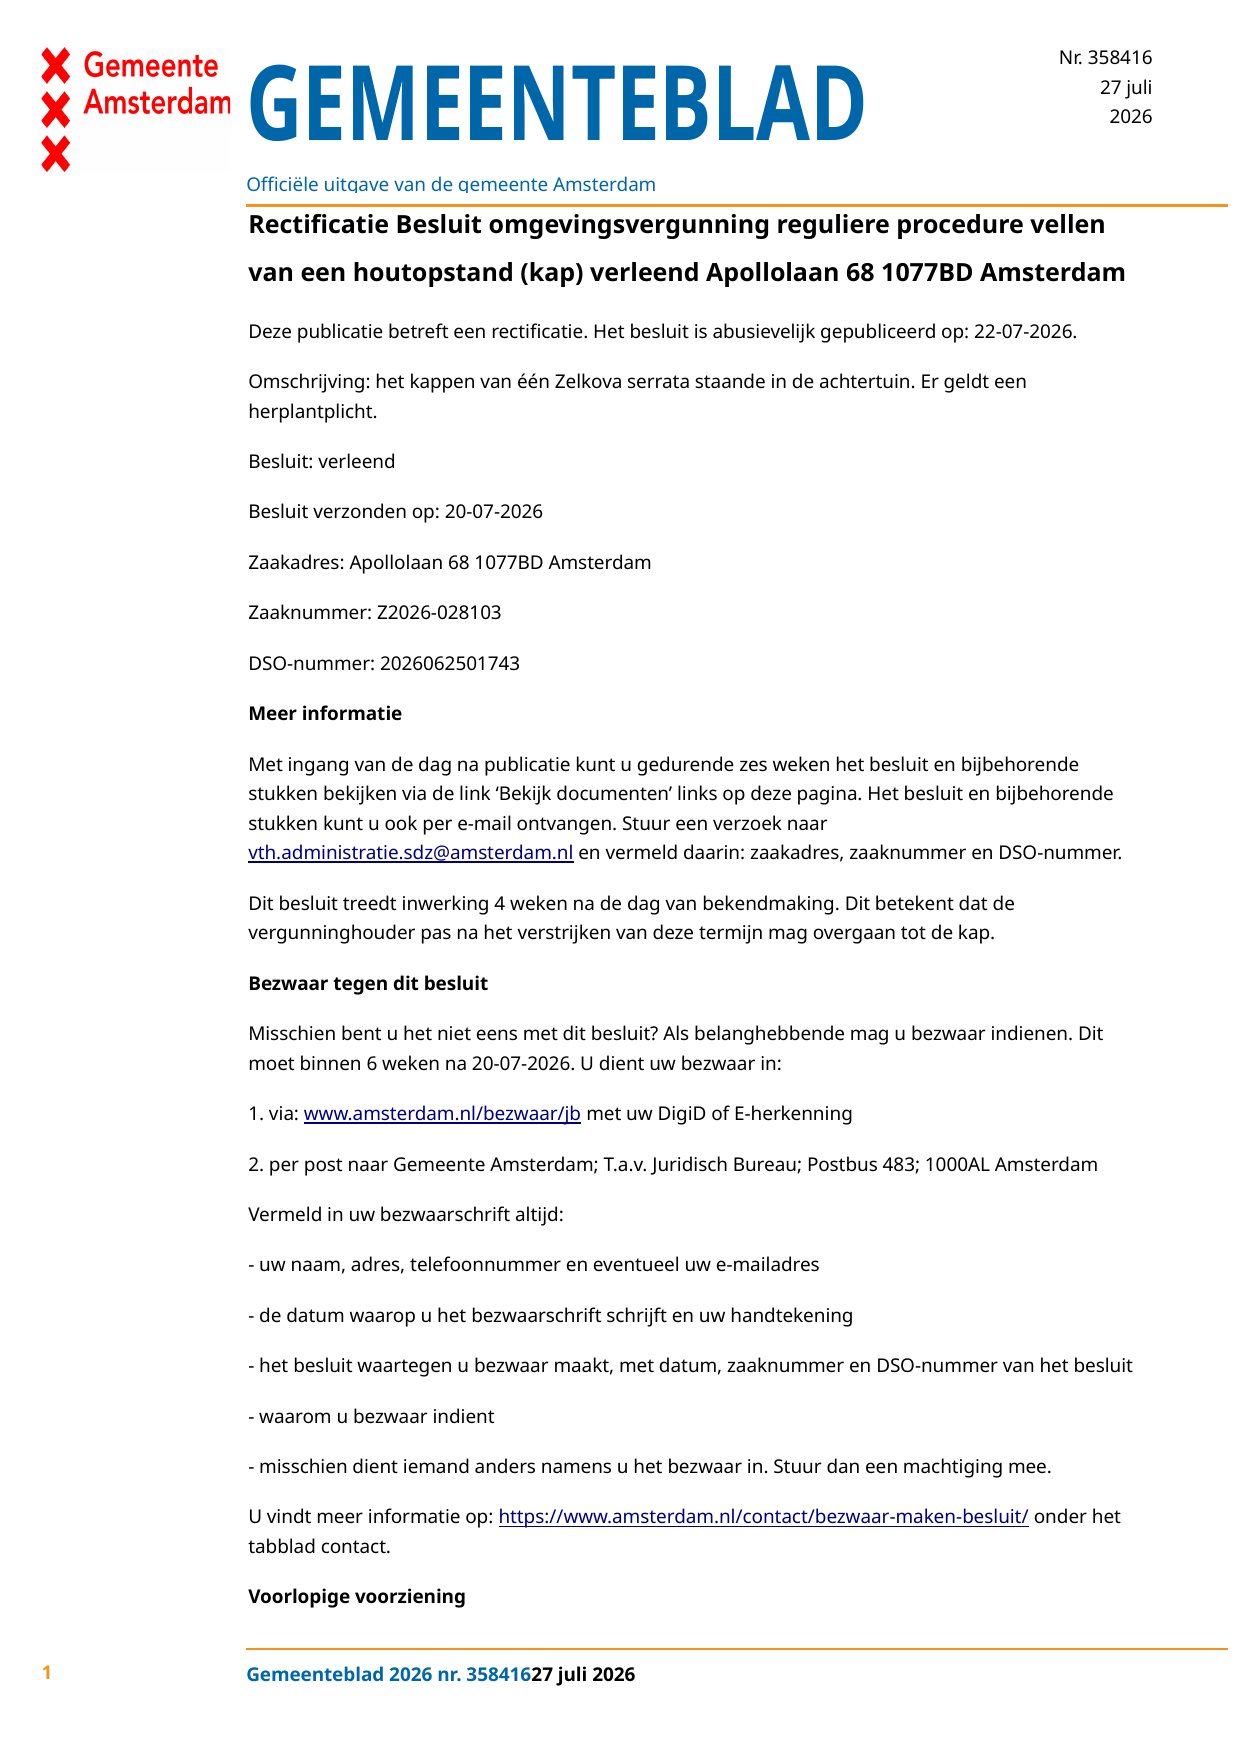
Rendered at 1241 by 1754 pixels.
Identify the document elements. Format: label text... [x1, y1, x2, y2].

text Bezwaar tegen dit besluit [248, 970, 1152, 996]
text Zaakadres: Apollolaan 68 1077BD Amsterdam [248, 549, 1152, 575]
text Dit besluit treedt inwerking 4 weken na de dag van bekendmaking. Dit betekent dat de vergunninghouder pas na het verstrijken van deze termijn mag overgaan tot de kap. [248, 890, 1152, 945]
text Met ingang van de dag na publicatie kunt u gedurende zes weken het besluit en bijbehorende stukken bekijken via de link ‘Bekijk documenten’ links op deze pagina. Het besluit en bijbehorende stukken kunt u ook per e-mail ontvangen. Stuur een verzoek naar vth.administratie.sdz@amsterdam.nl en vermeld daarin: zaakadres, zaaknummer en DSO-nummer. [248, 751, 1152, 865]
text - misschien dient iemand anders namens u het bezwaar in. Stuur dan een machtiging mee. [248, 1453, 1152, 1479]
text 2. per post naar Gemeente Amsterdam; T.a.v. Juridisch Bureau; Postbus 483; 1000AL Amsterdam [248, 1151, 1152, 1177]
text - waarom u bezwaar indient [248, 1403, 1152, 1429]
text Omschrijving: het kappen van één Zelkova serrata staande in de achtertuin. Er geldt een herplantplicht. [248, 368, 1152, 424]
text Deze publicatie betreft een rectificatie. Het besluit is abusievelijk gepubliceerd op: 22-07-2026. [248, 318, 1152, 344]
text U vindt meer informatie op: https://www.amsterdam.nl/contact/bezwaar-maken-besluit/ onder het tabblad contact. [248, 1504, 1152, 1559]
text Rectificatie Besluit omgevingsvergunning reguliere procedure vellen van een houtopstand (kap) verleend Apollolaan 68 1077BD Amsterdam [248, 207, 1152, 288]
text Besluit: verleend [248, 448, 1152, 474]
text 1. via: www.amsterdam.nl/bezwaar/jb met uw DigiD of E-herkenning [248, 1100, 1152, 1126]
text - uw naam, adres, telefoonnummer en eventueel uw e-mailadres [248, 1252, 1152, 1277]
text Vermeld in uw bezwaarschrift altijd: [248, 1201, 1152, 1227]
text Zaaknummer: Z2026-028103 [248, 599, 1152, 625]
text Besluit verzonden op: 20-07-2026 [248, 499, 1152, 524]
text DSO-nummer: 2026062501743 [248, 650, 1152, 676]
text Meer informatie [248, 700, 1152, 726]
text - de datum waarop u het bezwaarschrift schrijft en uw handtekening [248, 1302, 1152, 1328]
text Misschien bent u het niet eens met dit besluit? Als belanghebbende mag u bezwaar indienen. Dit moet binnen 6 weken na 20-07-2026. U dient uw bezwaar in: [248, 1020, 1152, 1076]
text - het besluit waartegen u bezwaar maakt, met datum, zaaknummer en DSO-nummer van het besluit [248, 1352, 1152, 1378]
text Voorlopige voorziening [248, 1584, 1152, 1609]
picture [41, 47, 231, 172]
